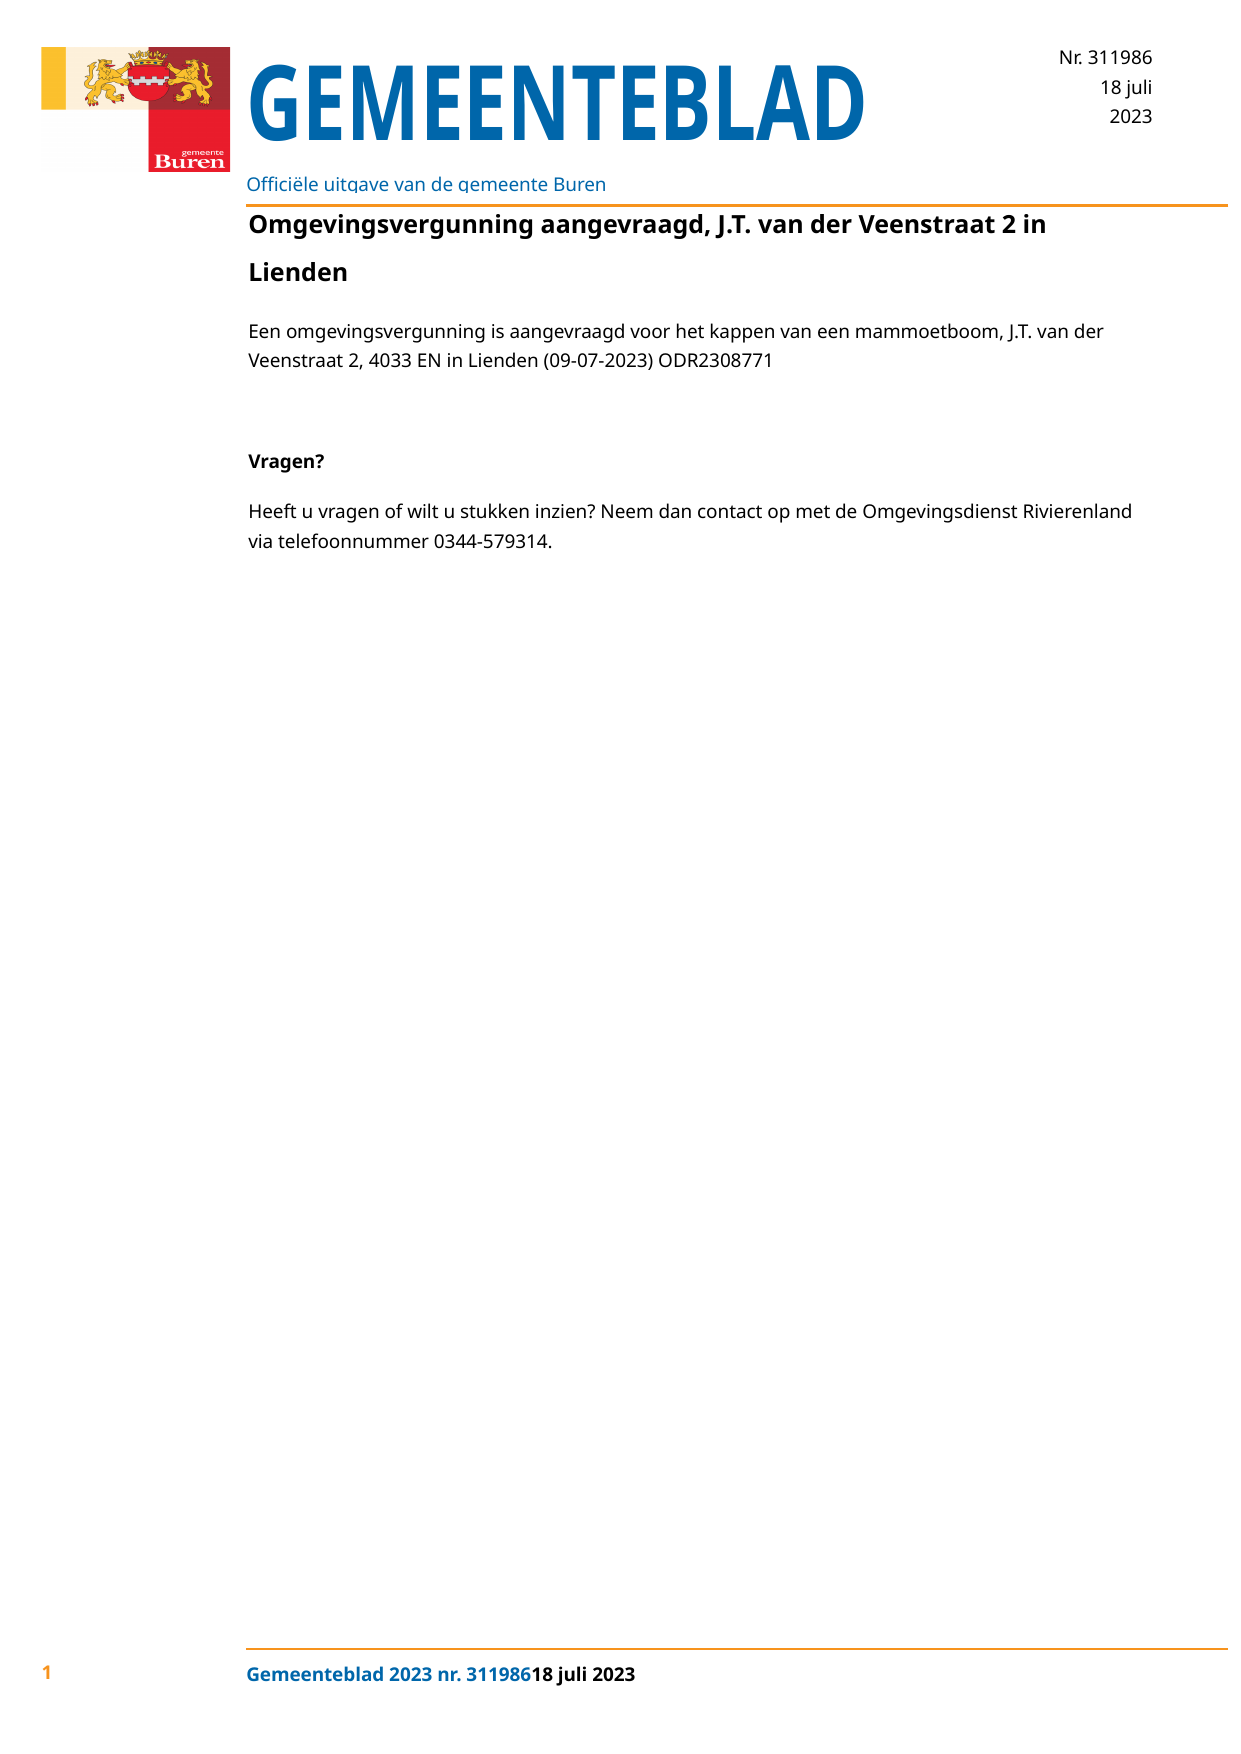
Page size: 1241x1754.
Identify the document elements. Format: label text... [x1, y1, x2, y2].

text Vragen? [248, 448, 1152, 474]
text Een omgevingsvergunning is aangevraagd voor het kappen van een mammoetboom, J.T. van der Veenstraat 2, 4033 EN in Lienden (09-07-2023) ODR2308771 [248, 318, 1152, 373]
text Omgevingsvergunning aangevraagd, J.T. van der Veenstraat 2 in Lienden [248, 207, 1152, 288]
text Heeft u vragen of wilt u stukken inzien? Neem dan contact op met de Omgevingsdienst Rivierenland via telefoonnummer 0344-579314. [248, 499, 1152, 554]
picture [41, 47, 231, 172]
